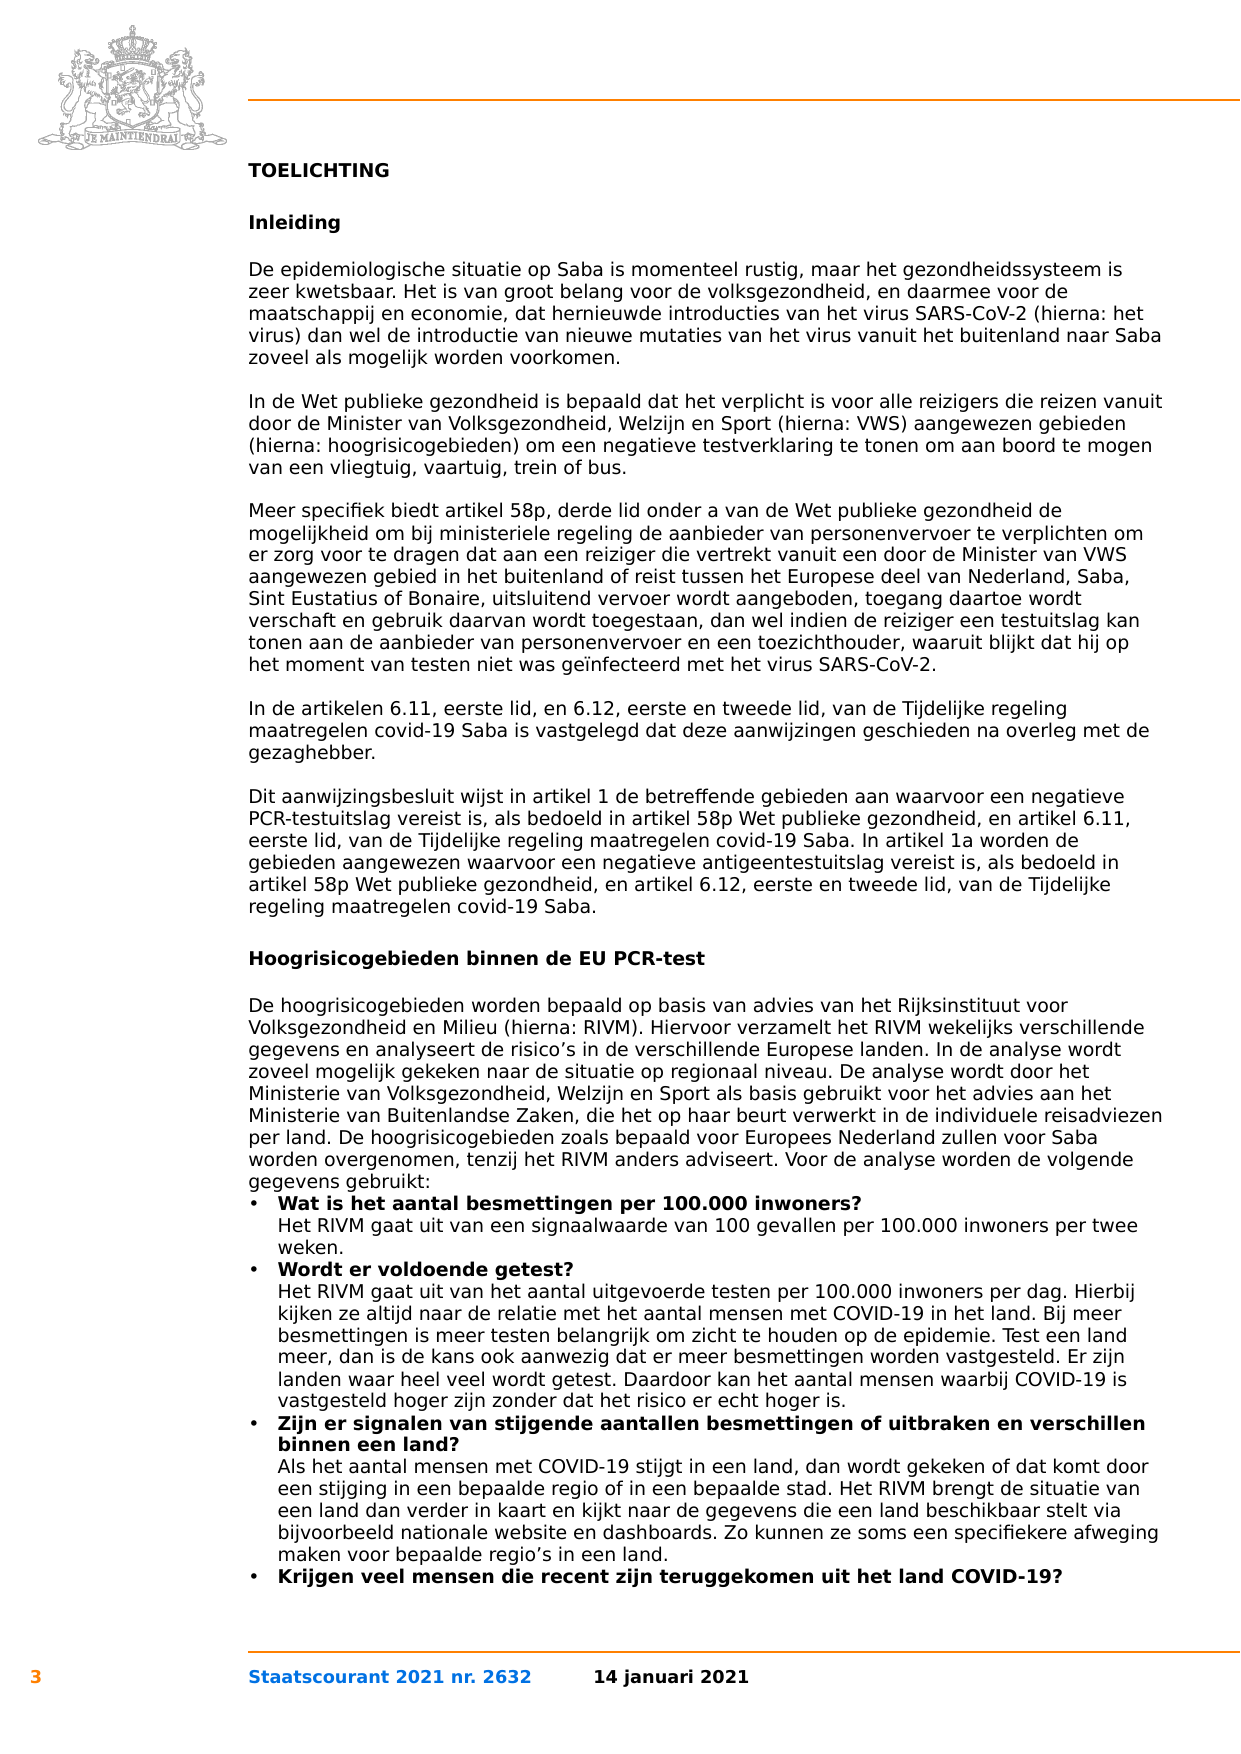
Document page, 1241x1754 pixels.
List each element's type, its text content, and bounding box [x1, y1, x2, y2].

text • Zijn er signalen van stijgende aantallen besmettingen of uitbraken en verschillen binnen een land? [248, 1412, 1163, 1456]
text • Wat is het aantal besmettingen per 100.000 inwoners? [248, 1193, 1163, 1214]
picture [38, 25, 227, 150]
text Als het aantal mensen met COVID-19 stijgt in een land, dan wordt gekeken of dat komt door een stijging in een bepaalde regio of in een bepaalde stad. Het RIVM brengt de situatie van een land dan verder in kaart en kijkt naar de gegevens die een land beschikbaar stelt via bijvoorbeeld nationale website en dashboards. Zo kunnen ze soms een specifiekere afweging maken voor bepaalde regio’s in een land. [277, 1456, 1163, 1566]
text In de artikelen 6.11, eerste lid, en 6.12, eerste en tweede lid, van de Tijdelijke regeling maatregelen covid-19 Saba is vastgelegd dat deze aanwijzingen geschieden na overleg met de gezaghebber. [248, 698, 1163, 764]
subtitle Inleiding [248, 212, 1163, 234]
text • Wordt er voldoende getest? [248, 1258, 1163, 1281]
text De hoogrisicogebieden worden bepaald op basis van advies van het Rijksinstituut voor Volksgezondheid en Milieu (hierna: RIVM). Hiervoor verzamelt het RIVM wekelijks verschillende gegevens en analyseert de risico’s in de verschillende Europese landen. In de analyse wordt zoveel mogelijk gekeken naar de situatie op regionaal niveau. De analyse wordt door het Ministerie van Volksgezondheid, Welzijn en Sport als basis gebruikt voor het advies aan het Ministerie van Buitenlandse Zaken, die het op haar beurt verwerkt in de individuele reisadviezen per land. De hoogrisicogebieden zoals bepaald voor Europees Nederland zullen voor Saba worden overgenomen, tenzij het RIVM anders adviseert. Voor de analyse worden de volgende gegevens gebruikt: [248, 995, 1163, 1193]
subtitle TOELICHTING [248, 160, 1163, 182]
text Het RIVM gaat uit van het aantal uitgevoerde testen per 100.000 inwoners per dag. Hierbij kijken ze altijd naar de relatie met het aantal mensen met COVID-19 in het land. Bij meer besmettingen is meer testen belangrijk om zicht te houden op de epidemie. Test een land meer, dan is de kans ook aanwezig dat er meer besmettingen worden vastgesteld. Er zijn landen waar heel veel wordt getest. Daardoor kan het aantal mensen waarbij COVID-19 is vastgesteld hoger zijn zonder dat het risico er echt hoger is. [277, 1281, 1163, 1412]
subtitle Hoogrisicogebieden binnen de EU PCR-test [248, 948, 1163, 970]
text Dit aanwijzingsbesluit wijst in artikel 1 de betreffende gebieden aan waarvoor een negatieve PCR-testuitslag vereist is, als bedoeld in artikel 58p Wet publieke gezondheid, en artikel 6.11, eerste lid, van de Tijdelijke regeling maatregelen covid-19 Saba. In artikel 1a worden de gebieden aangewezen waarvoor een negatieve antigeentestuitslag vereist is, als bedoeld in artikel 58p Wet publieke gezondheid, en artikel 6.12, eerste en tweede lid, van de Tijdelijke regeling maatregelen covid-19 Saba. [248, 786, 1163, 918]
text • Krijgen veel mensen die recent zijn teruggekomen uit het land COVID-19? [248, 1566, 1163, 1588]
text Meer specifiek biedt artikel 58p, derde lid onder a van de Wet publieke gezondheid de mogelijkheid om bij ministeriele regeling de aanbieder van personenvervoer te verplichten om er zorg voor te dragen dat aan een reiziger die vertrekt vanuit een door de Minister van VWS aangewezen gebied in het buitenland of reist tussen het Europese deel van Nederland, Saba, Sint Eustatius of Bonaire, uitsluitend vervoer wordt aangeboden, toegang daartoe wordt verschaft en gebruik daarvan wordt toegestaan, dan wel indien de reiziger een testuitslag kan tonen aan de aanbieder van personenvervoer en een toezichthouder, waaruit blijkt dat hij op het moment van testen niet was geïnfecteerd met het virus SARS-CoV-2. [248, 500, 1163, 676]
text In de Wet publieke gezondheid is bepaald dat het verplicht is voor alle reizigers die reizen vanuit door de Minister van Volksgezondheid, Welzijn en Sport (hierna: VWS) aangewezen gebieden (hierna: hoogrisicogebieden) om een negatieve testverklaring te tonen om aan boord te mogen van een vliegtuig, vaartuig, trein of bus. [248, 391, 1163, 478]
text De epidemiologische situatie op Saba is momenteel rustig, maar het gezondheidssysteem is zeer kwetsbaar. Het is van groot belang voor de volksgezondheid, en daarmee voor de maatschappij en economie, dat hernieuwde introducties van het virus SARS-CoV-2 (hierna: het virus) dan wel de introductie van nieuwe mutaties van het virus vanuit het buitenland naar Saba zoveel als mogelijk worden voorkomen. [248, 259, 1163, 369]
text Het RIVM gaat uit van een signaalwaarde van 100 gevallen per 100.000 inwoners per twee weken. [277, 1214, 1163, 1258]
